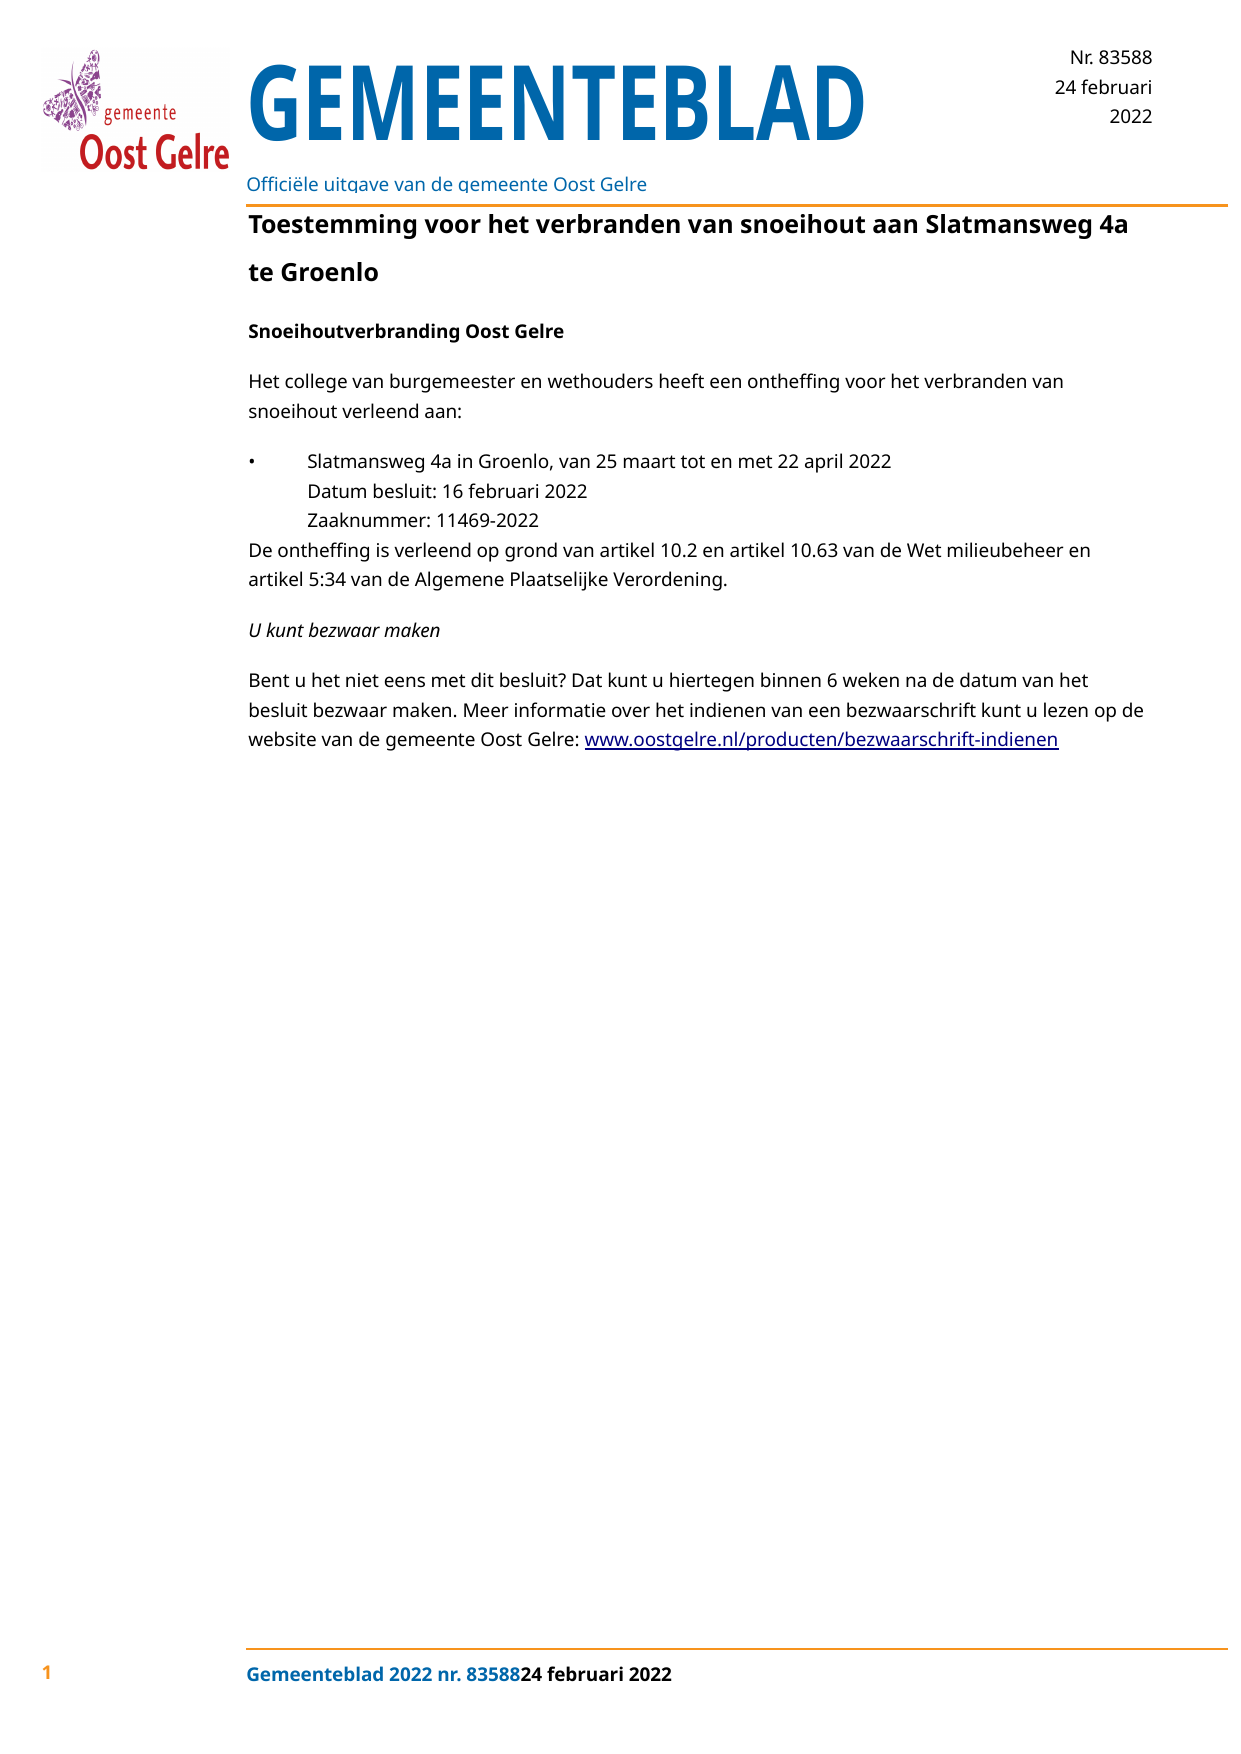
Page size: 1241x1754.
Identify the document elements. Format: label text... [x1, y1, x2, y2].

text Toestemming voor het verbranden van snoeihout aan Slatmansweg 4a te Groenlo [248, 207, 1152, 288]
text Bent u het niet eens met dit besluit? Dat kunt u hiertegen binnen 6 weken na de datum van het besluit bezwaar maken. Meer informatie over het indienen van een bezwaarschrift kunt u lezen op de website van de gemeente Oost Gelre: www.oostgelre.nl/producten/bezwaarschrift-indienen [248, 667, 1152, 752]
list Slatmansweg 4a in Groenlo, van 25 maart tot en met 22 april 2022 [248, 448, 1152, 474]
text U kunt bezwaar maken [248, 617, 1152, 643]
list Zaaknummer: 11469-2022 [248, 507, 1152, 533]
picture [41, 47, 231, 172]
text Het college van burgemeester en wethouders heeft een ontheffing voor het verbranden van snoeihout verleend aan: [248, 368, 1152, 424]
text Snoeihoutverbranding Oost Gelre [248, 318, 1152, 344]
text De ontheffing is verleend op grond van artikel 10.2 en artikel 10.63 van de Wet milieubeheer en artikel 5:34 van de Algemene Plaatselijke Verordening. [248, 537, 1152, 592]
list Datum besluit: 16 februari 2022 [248, 478, 1152, 504]
